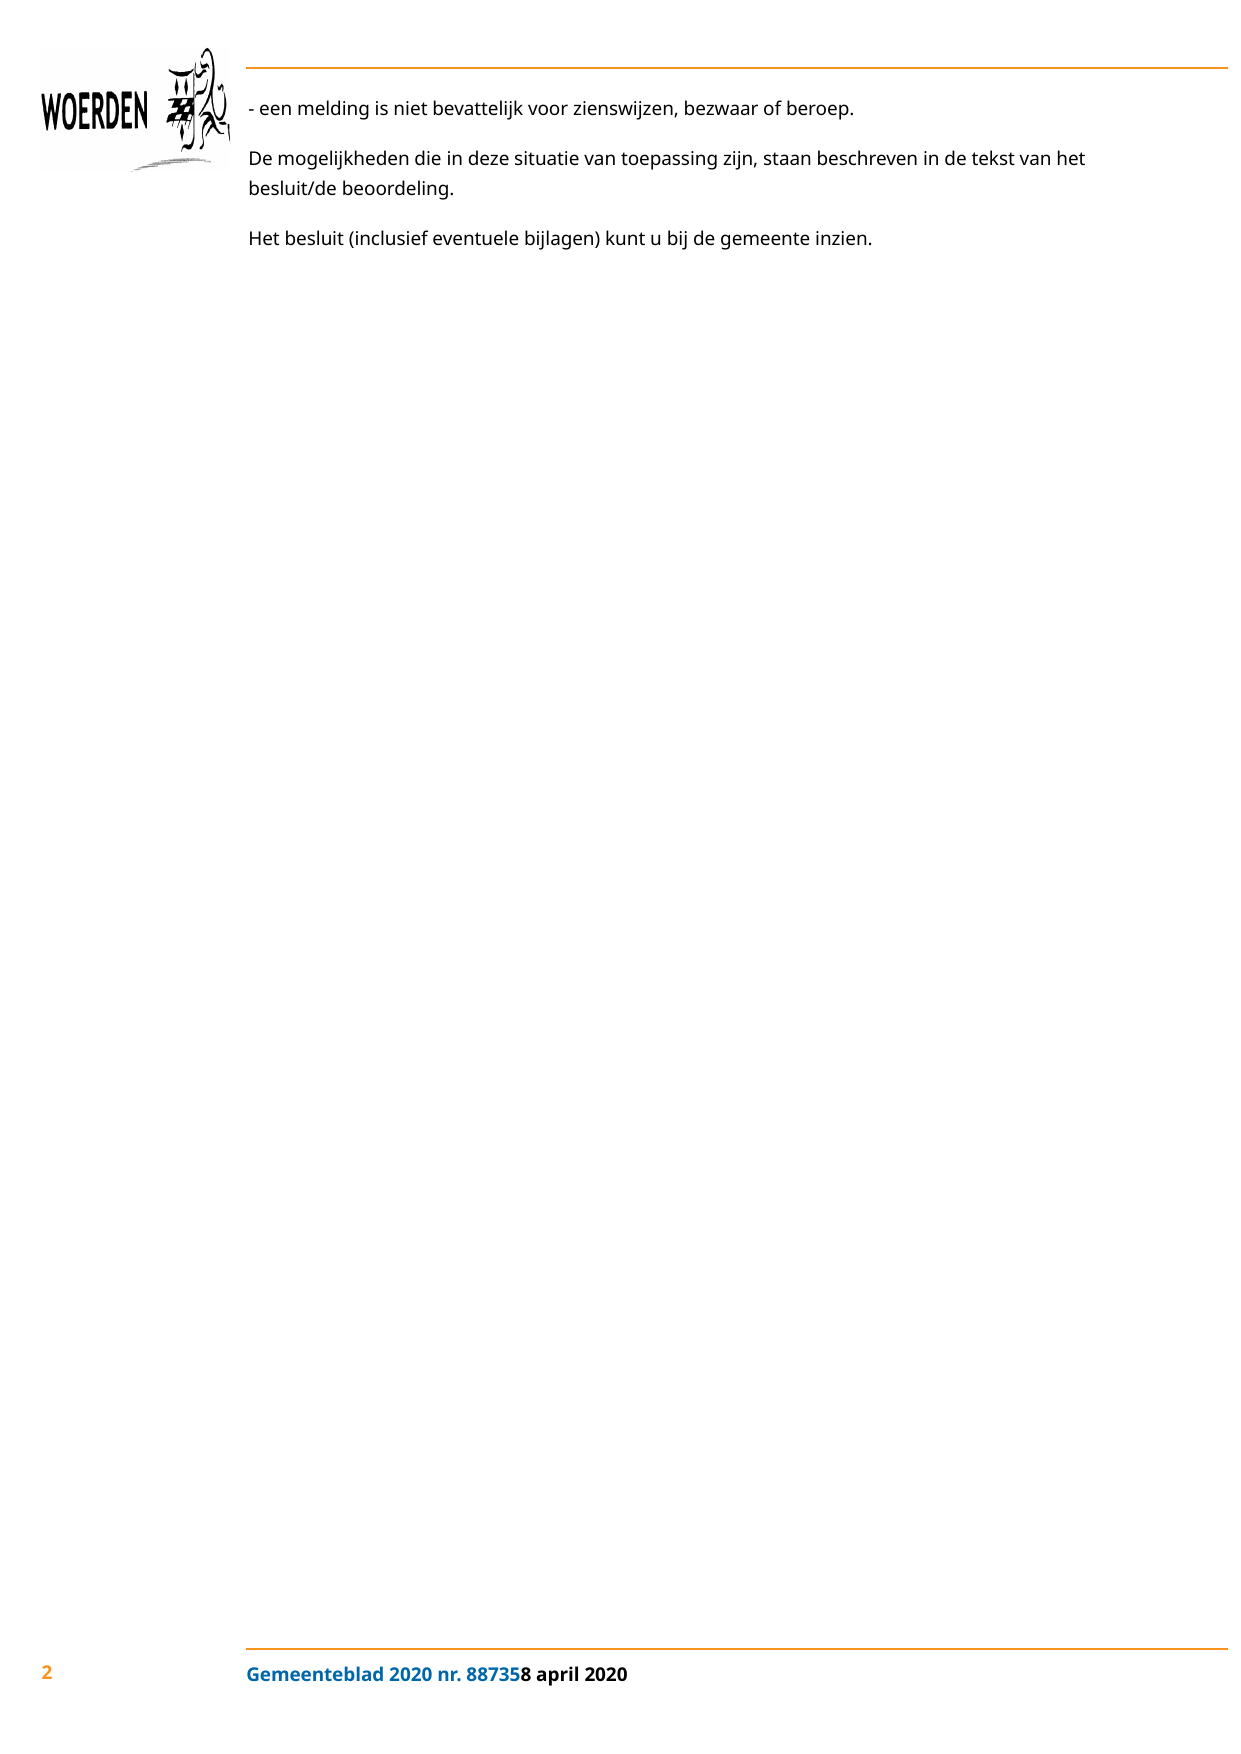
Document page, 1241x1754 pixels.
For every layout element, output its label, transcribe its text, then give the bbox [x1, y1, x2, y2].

picture [41, 47, 231, 172]
text De mogelijkheden die in deze situatie van toepassing zijn, staan beschreven in de tekst van het besluit/de beoordeling. [248, 145, 1152, 201]
text Het besluit (inclusief eventuele bijlagen) kunt u bij de gemeente inzien. [248, 225, 1152, 251]
text - een melding is niet bevattelijk voor zienswijzen, bezwaar of beroep. [248, 95, 1152, 121]
